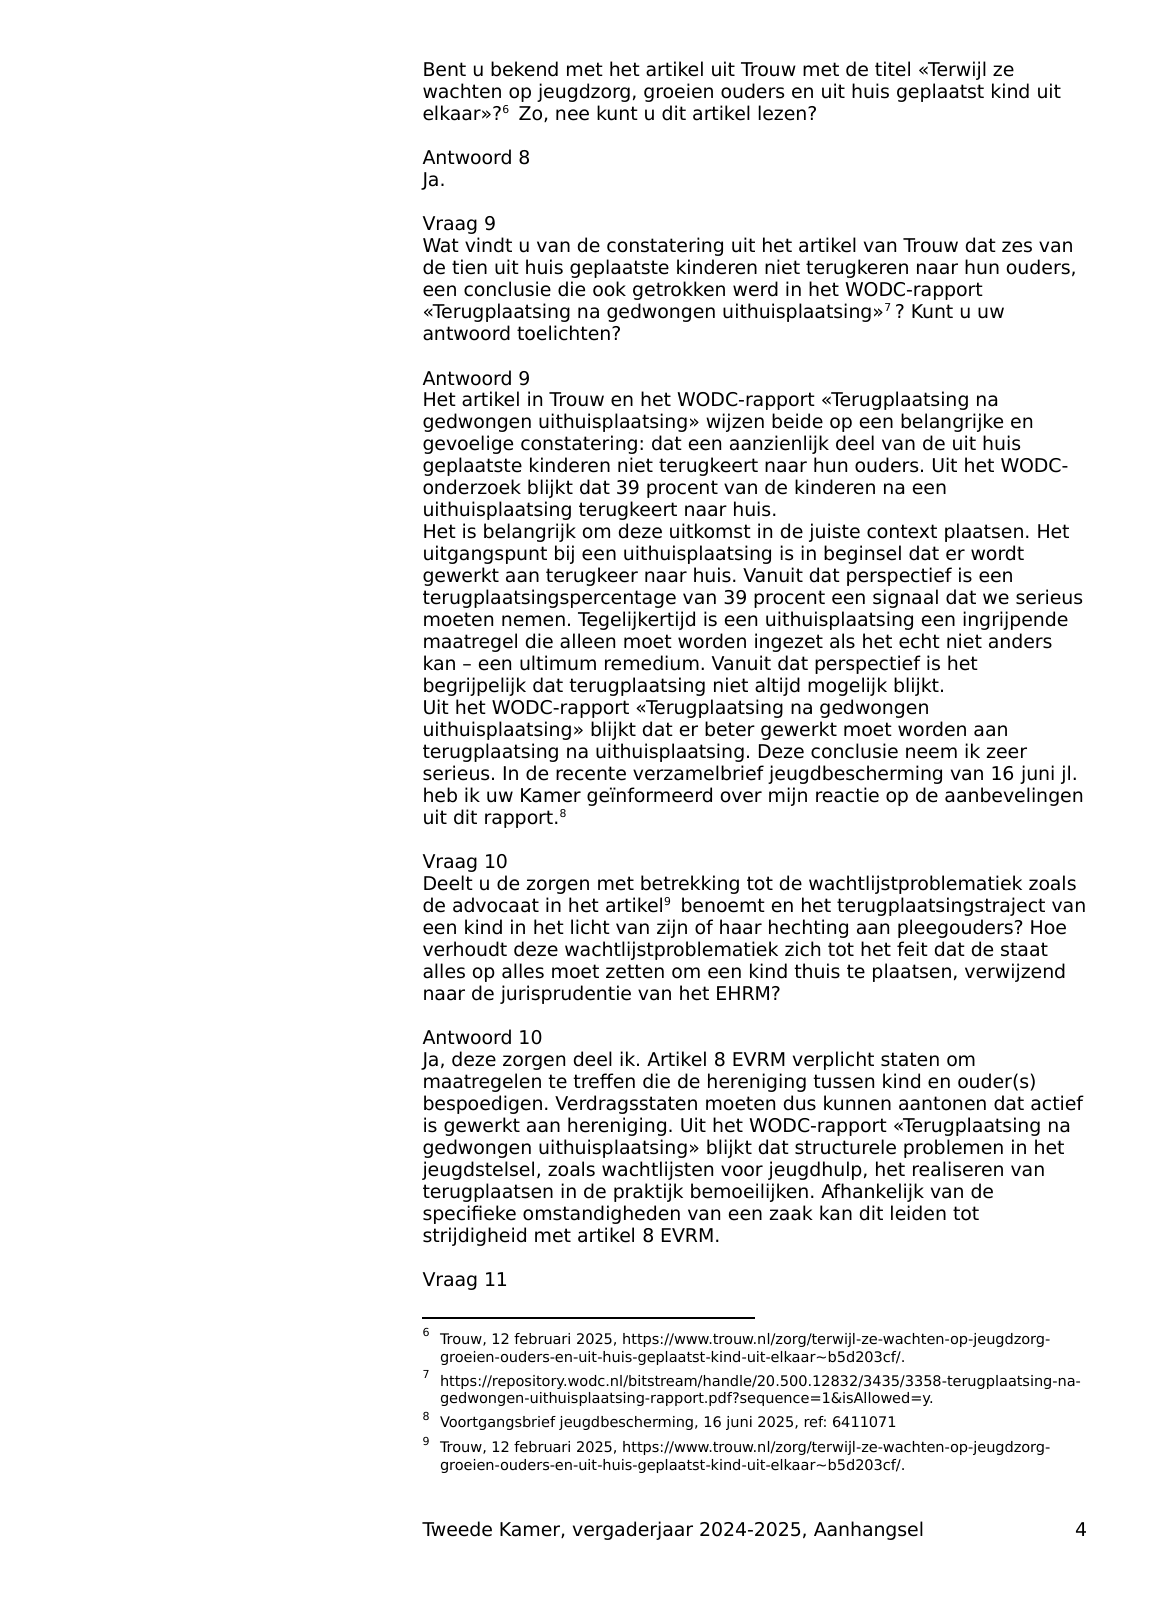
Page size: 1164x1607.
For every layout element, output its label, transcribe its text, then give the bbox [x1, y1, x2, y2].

text Antwoord 9 [422, 367, 1087, 389]
text Wat vindt u van de constatering uit het artikel van Trouw dat zes van de tien uit huis geplaatste kinderen niet terugkeren naar hun ouders, een conclusie die ook getrokken werd in het WODC-rapport «Terugplaatsing na gedwongen uithuisplaatsing»? Kunt u uw antwoord toelichten? [422, 235, 1087, 345]
text Voortgangsbrief jeugdbescherming, 16 juni 2025, ref: 6411071 [422, 1410, 1087, 1432]
text Vraag 11 [422, 1269, 1087, 1291]
text Trouw, 12 februari 2025, https://www.trouw.nl/zorg/terwijl-ze-wachten-op-jeugdzorg-groeien-ouders-en-uit-huis-geplaatst-kind-uit-elkaar~b5d203cf/. [422, 1435, 1087, 1474]
text Het artikel in Trouw en het WODC-rapport «Terugplaatsing na gedwongen uithuisplaatsing» wijzen beide op een belangrijke en gevoelige constatering: dat een aanzienlijk deel van de uit huis geplaatste kinderen niet terugkeert naar hun ouders. Uit het WODC-onderzoek blijkt dat 39 procent van de kinderen na een uithuisplaatsing terugkeert naar huis. [422, 389, 1087, 521]
text Vraag 10 [422, 851, 1087, 873]
text Het is belangrijk om deze uitkomst in de juiste context plaatsen. Het uitgangspunt bij een uithuisplaatsing is in beginsel dat er wordt gewerkt aan terugkeer naar huis. Vanuit dat perspectief is een terugplaatsingspercentage van 39 procent een signaal dat we serieus moeten nemen. Tegelijkertijd is een uithuisplaatsing een ingrijpende maatregel die alleen moet worden ingezet als het echt niet anders kan – een ultimum remedium. Vanuit dat perspectief is het begrijpelijk dat terugplaatsing niet altijd mogelijk blijkt. [422, 521, 1087, 697]
text Ja. [422, 169, 1087, 191]
text Uit het WODC-rapport «Terugplaatsing na gedwongen uithuisplaatsing» blijkt dat er beter gewerkt moet worden aan terugplaatsing na uithuisplaatsing. Deze conclusie neem ik zeer serieus. In de recente verzamelbrief jeugdbescherming van 16 juni jl. heb ik uw Kamer geïnformeerd over mijn reactie op de aanbevelingen uit dit rapport. [422, 697, 1087, 829]
text Ja, deze zorgen deel ik. Artikel 8 EVRM verplicht staten om maatregelen te treffen die de hereniging tussen kind en ouder(s) bespoedigen. Verdragsstaten moeten dus kunnen aantonen dat actief is gewerkt aan hereniging. Uit het WODC-rapport «Terugplaatsing na gedwongen uithuisplaatsing» blijkt dat structurele problemen in het jeugdstelsel, zoals wachtlijsten voor jeugdhulp, het realiseren van terugplaatsen in de praktijk bemoeilijken. Afhankelijk van de specifieke omstandigheden van een zaak kan dit leiden tot strijdigheid met artikel 8 EVRM. [422, 1049, 1087, 1247]
text Bent u bekend met het artikel uit Trouw met de titel «Terwijl ze wachten op jeugdzorg, groeien ouders en uit huis geplaatst kind uit elkaar»? Zo, nee kunt u dit artikel lezen? [422, 59, 1087, 125]
text Antwoord 10 [422, 1027, 1087, 1049]
text Vraag 9 [422, 213, 1087, 235]
text Antwoord 8 [422, 147, 1087, 169]
text https://repository.wodc.nl/bitstream/handle/20.500.12832/3435/3358-terugplaatsing-na-gedwongen-uithuisplaatsing-rapport.pdf?sequence=1&isAllowed=y. [422, 1368, 1087, 1407]
text Deelt u de zorgen met betrekking tot de wachtlijstproblematiek zoals de advocaat in het artikel benoemt en het terugplaatsingstraject van een kind in het licht van zijn of haar hechting aan pleegouders? Hoe verhoudt deze wachtlijstproblematiek zich tot het feit dat de staat alles op alles moet zetten om een kind thuis te plaatsen, verwijzend naar de jurisprudentie van het EHRM? [422, 873, 1087, 1005]
text Trouw, 12 februari 2025, https://www.trouw.nl/zorg/terwijl-ze-wachten-op-jeugdzorg-groeien-ouders-en-uit-huis-geplaatst-kind-uit-elkaar~b5d203cf/. [422, 1327, 1087, 1366]
